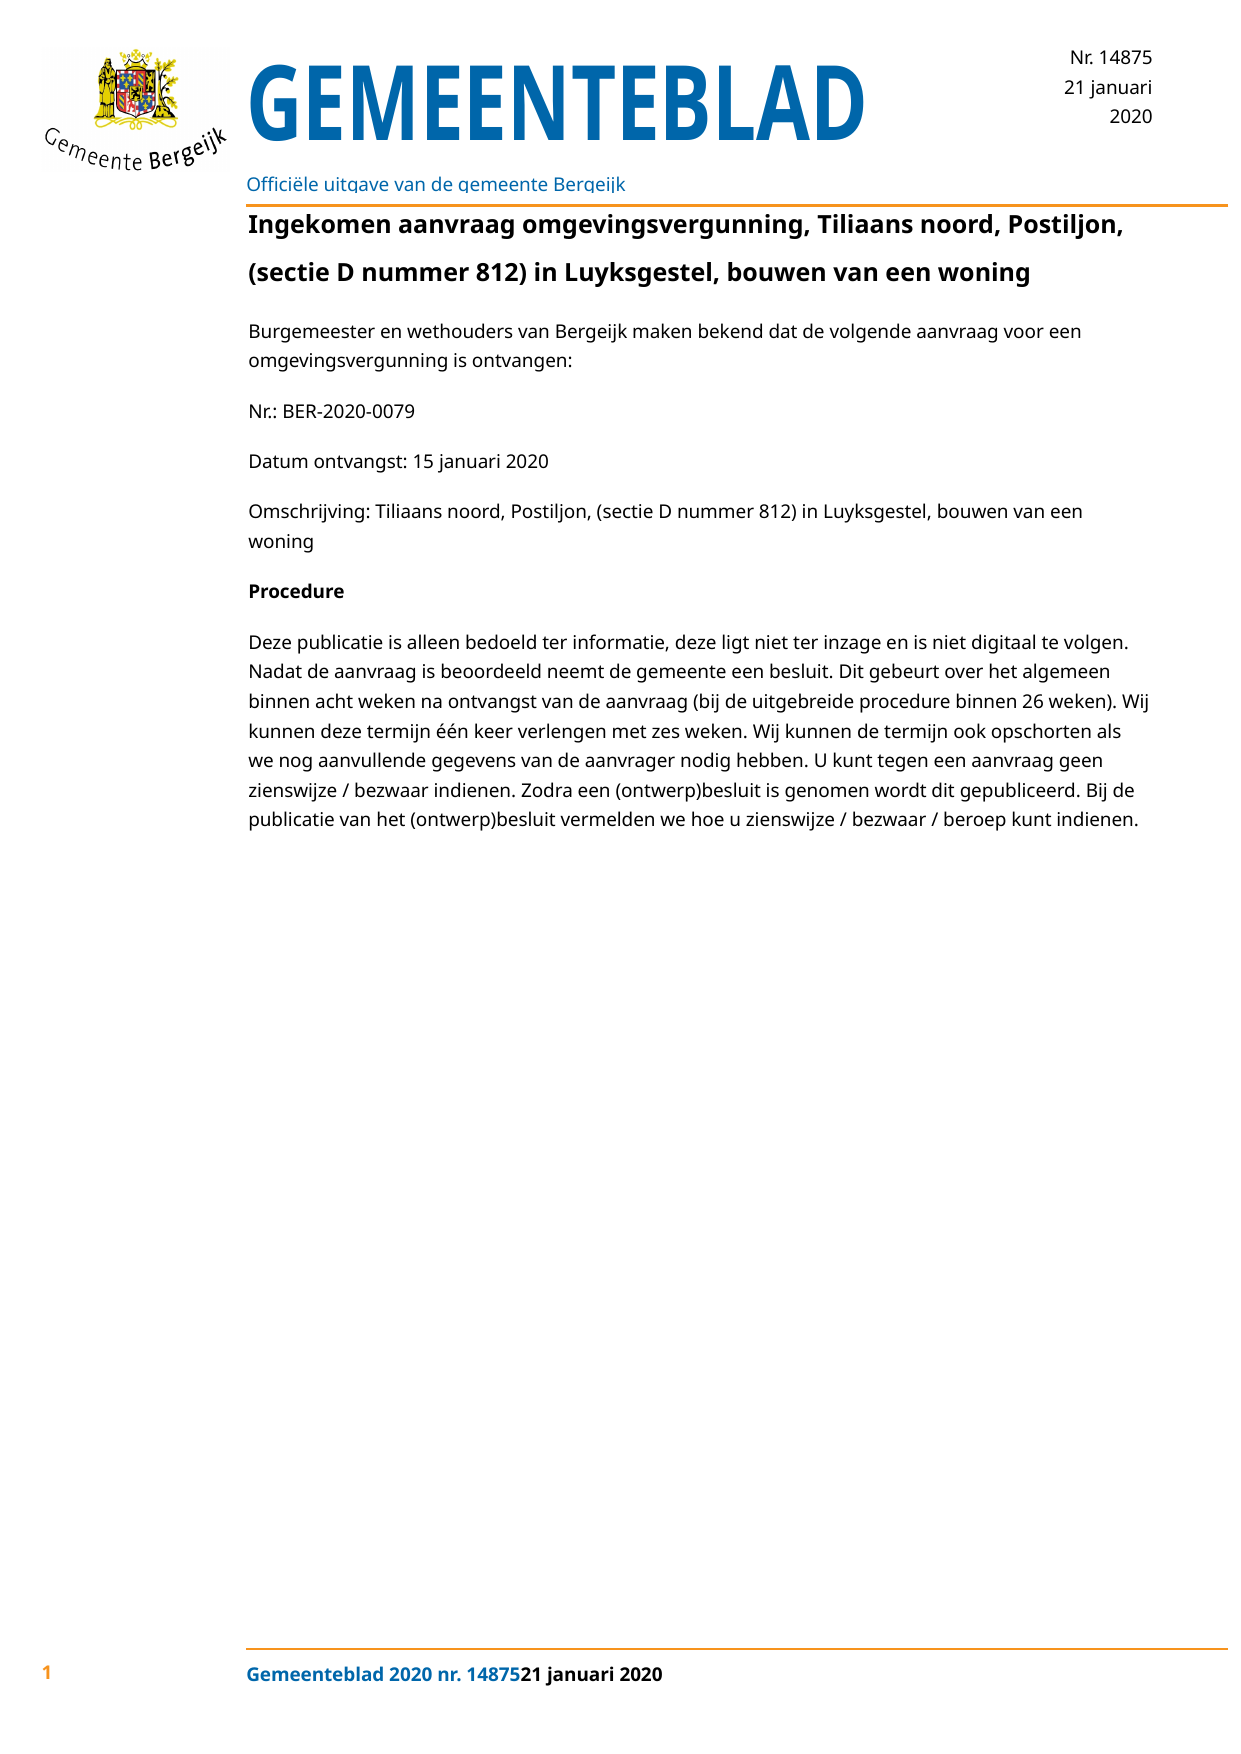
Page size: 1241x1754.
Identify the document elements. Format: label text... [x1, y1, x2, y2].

text Nr.: BER-2020-0079 [248, 398, 1152, 424]
text Deze publicatie is alleen bedoeld ter informatie, deze ligt niet ter inzage en is niet digitaal te volgen. Nadat de aanvraag is beoordeeld neemt de gemeente een besluit. Dit gebeurt over het algemeen binnen acht weken na ontvangst van de aanvraag (bij de uitgebreide procedure binnen 26 weken). Wij kunnen deze termijn één keer verlengen met zes weken. Wij kunnen de termijn ook opschorten als we nog aanvullende gegevens van de aanvrager nodig hebben. U kunt tegen een aanvraag geen zienswijze / bezwaar indienen. Zodra een (ontwerp)besluit is genomen wordt dit gepubliceerd. Bij de publicatie van het (ontwerp)besluit vermelden we hoe u zienswijze / bezwaar / beroep kunt indienen. [248, 629, 1152, 832]
picture [41, 47, 231, 172]
text Burgemeester en wethouders van Bergeijk maken bekend dat de volgende aanvraag voor een omgevingsvergunning is ontvangen: [248, 318, 1152, 373]
text Ingekomen aanvraag omgevingsvergunning, Tiliaans noord, Postiljon, (sectie D nummer 812) in Luyksgestel, bouwen van een woning [248, 207, 1152, 288]
text Procedure [248, 579, 1152, 604]
text Datum ontvangst: 15 januari 2020 [248, 448, 1152, 474]
text Omschrijving: Tiliaans noord, Postiljon, (sectie D nummer 812) in Luyksgestel, bouwen van een woning [248, 499, 1152, 554]
